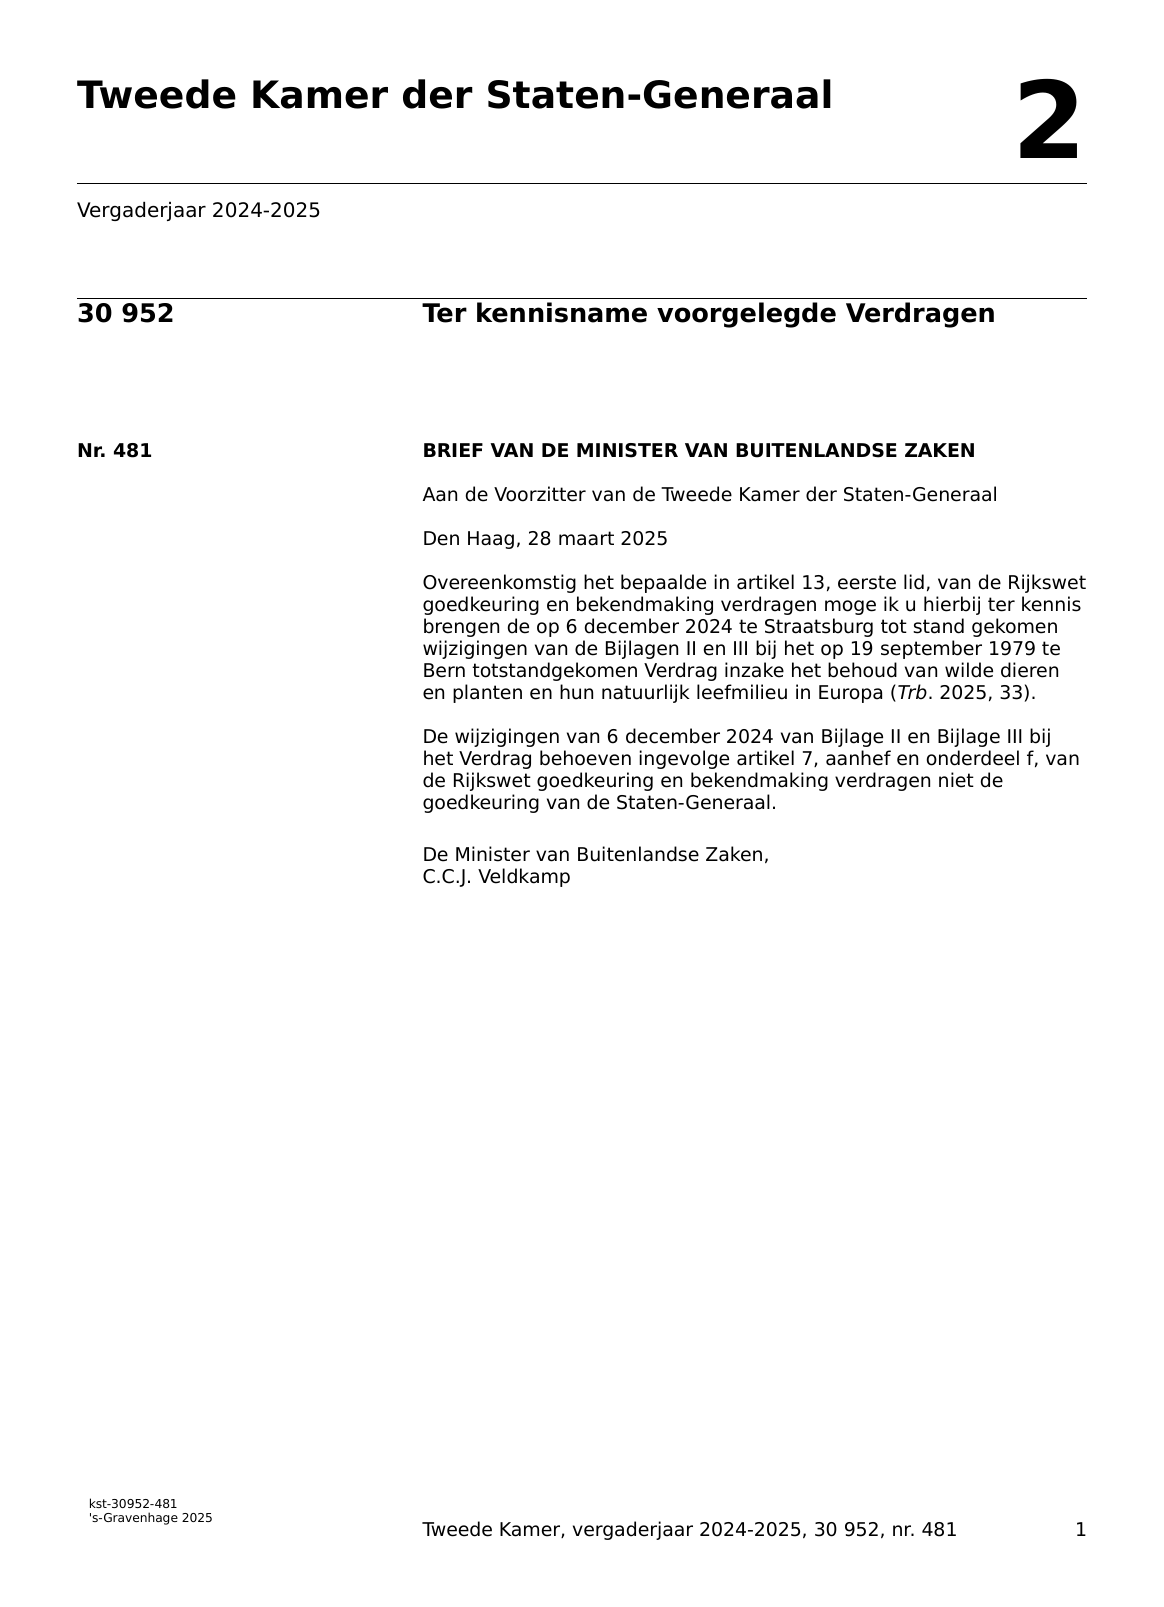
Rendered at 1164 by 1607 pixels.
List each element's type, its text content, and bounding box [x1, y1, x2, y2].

text Overeenkomstig het bepaalde in artikel 13, eerste lid, van de Rijkswet goedkeuring en bekendmaking verdragen moge ik u hierbij ter kennis brengen de op 6 december 2024 te Straatsburg tot stand gekomen wijzigingen van de Bijlagen II en III bij het op 19 september 1979 te Bern totstandgekomen Verdrag inzake het behoud van wilde dieren en planten en hun natuurlijk leefmilieu in Europa (Trb. 2025, 33). [422, 572, 1087, 704]
text De Minister van Buitenlandse Zaken, C.C.J. Veldkamp [422, 844, 1087, 888]
text De wijzigingen van 6 december 2024 van Bijlage II en Bijlage III bij het Verdrag behoeven ingevolge artikel 7, aanhef en onderdeel f, van de Rijkswet goedkeuring en bekendmaking verdragen niet de goedkeuring van de Staten-Generaal. [422, 726, 1087, 814]
table_header Tweede Kamer der Staten-Generaal [77, 59, 886, 183]
text 's-Gravenhage 2025 [88, 1511, 323, 1525]
table_header 2 [886, 59, 1087, 183]
subtitle 30 952 Ter kennisname voorgelegde Verdragen [77, 299, 1087, 329]
text kst-30952-481 [88, 1497, 323, 1511]
text Den Haag, 28 maart 2025 [422, 528, 1087, 550]
text Aan de Voorzitter van de Tweede Kamer der Staten-Generaal [422, 484, 1087, 506]
subtitle Nr. 481 BRIEF VAN DE MINISTER VAN BUITENLANDSE ZAKEN [77, 440, 1087, 462]
table_cell Vergaderjaar 2024-2025 [77, 184, 1087, 298]
